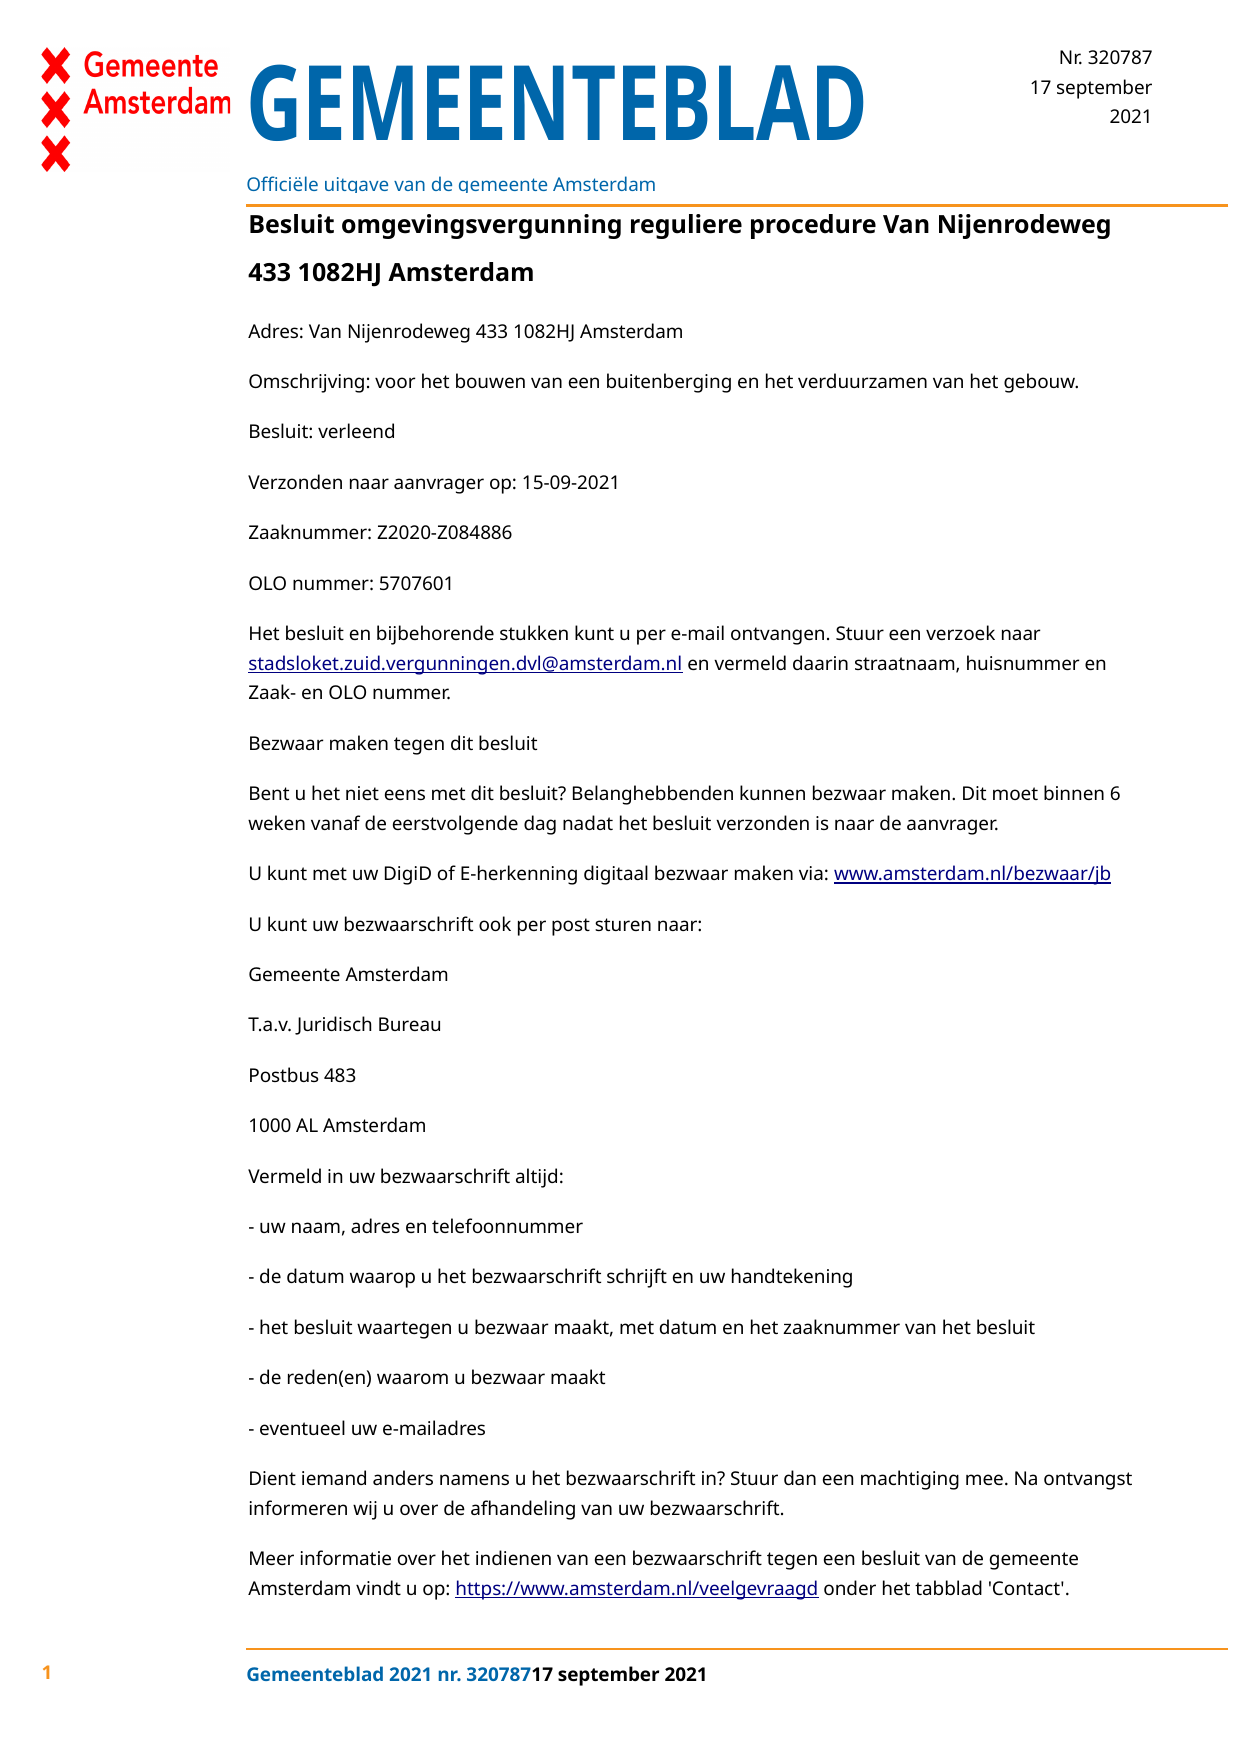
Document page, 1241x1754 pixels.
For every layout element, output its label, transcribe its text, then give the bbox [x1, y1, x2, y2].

text OLO nummer: 5707601 [248, 570, 1152, 596]
text - de reden(en) waarom u bezwaar maakt [248, 1364, 1152, 1390]
text Omschrijving: voor het bouwen van een buitenberging en het verduurzamen van het gebouw. [248, 368, 1152, 394]
text Besluit omgevingsvergunning reguliere procedure Van Nijenrodeweg 433 1082HJ Amsterdam [248, 207, 1152, 288]
text Gemeente Amsterdam [248, 961, 1152, 987]
picture [41, 47, 231, 172]
text U kunt uw bezwaarschrift ook per post sturen naar: [248, 911, 1152, 937]
text 1000 AL Amsterdam [248, 1112, 1152, 1138]
text T.a.v. Juridisch Bureau [248, 1012, 1152, 1037]
text - het besluit waartegen u bezwaar maakt, met datum en het zaaknummer van het besluit [248, 1314, 1152, 1340]
text Bent u het niet eens met dit besluit? Belanghebbenden kunnen bezwaar maken. Dit moet binnen 6 weken vanaf de eerstvolgende dag nadat het besluit verzonden is naar de aanvrager. [248, 780, 1152, 836]
text U kunt met uw DigiD of E-herkenning digitaal bezwaar maken via: www.amsterdam.nl/bezwaar/jb [248, 860, 1152, 886]
text Dient iemand anders namens u het bezwaarschrift in? Stuur dan een machtiging mee. Na ontvangst informeren wij u over de afhandeling van uw bezwaarschrift. [248, 1465, 1152, 1521]
text Meer informatie over het indienen van een bezwaarschrift tegen een besluit van de gemeente Amsterdam vindt u op: https://www.amsterdam.nl/veelgevraagd onder het tabblad 'Contact'. [248, 1545, 1152, 1601]
text Besluit: verleend [248, 419, 1152, 444]
text - eventueel uw e-mailadres [248, 1415, 1152, 1441]
text Verzonden naar aanvrager op: 15-09-2021 [248, 469, 1152, 495]
text Zaaknummer: Z2020-Z084886 [248, 519, 1152, 545]
text - uw naam, adres en telefoonnummer [248, 1213, 1152, 1239]
text Adres: Van Nijenrodeweg 433 1082HJ Amsterdam [248, 318, 1152, 344]
text Bezwaar maken tegen dit besluit [248, 730, 1152, 756]
text Postbus 483 [248, 1062, 1152, 1088]
text Het besluit en bijbehorende stukken kunt u per e-mail ontvangen. Stuur een verzoek naar stadsloket.zuid.vergunningen.dvl@amsterdam.nl en vermeld daarin straatnaam, huisnummer en Zaak- en OLO nummer. [248, 620, 1152, 705]
text Vermeld in uw bezwaarschrift altijd: [248, 1163, 1152, 1189]
text - de datum waarop u het bezwaarschrift schrijft en uw handtekening [248, 1264, 1152, 1289]
